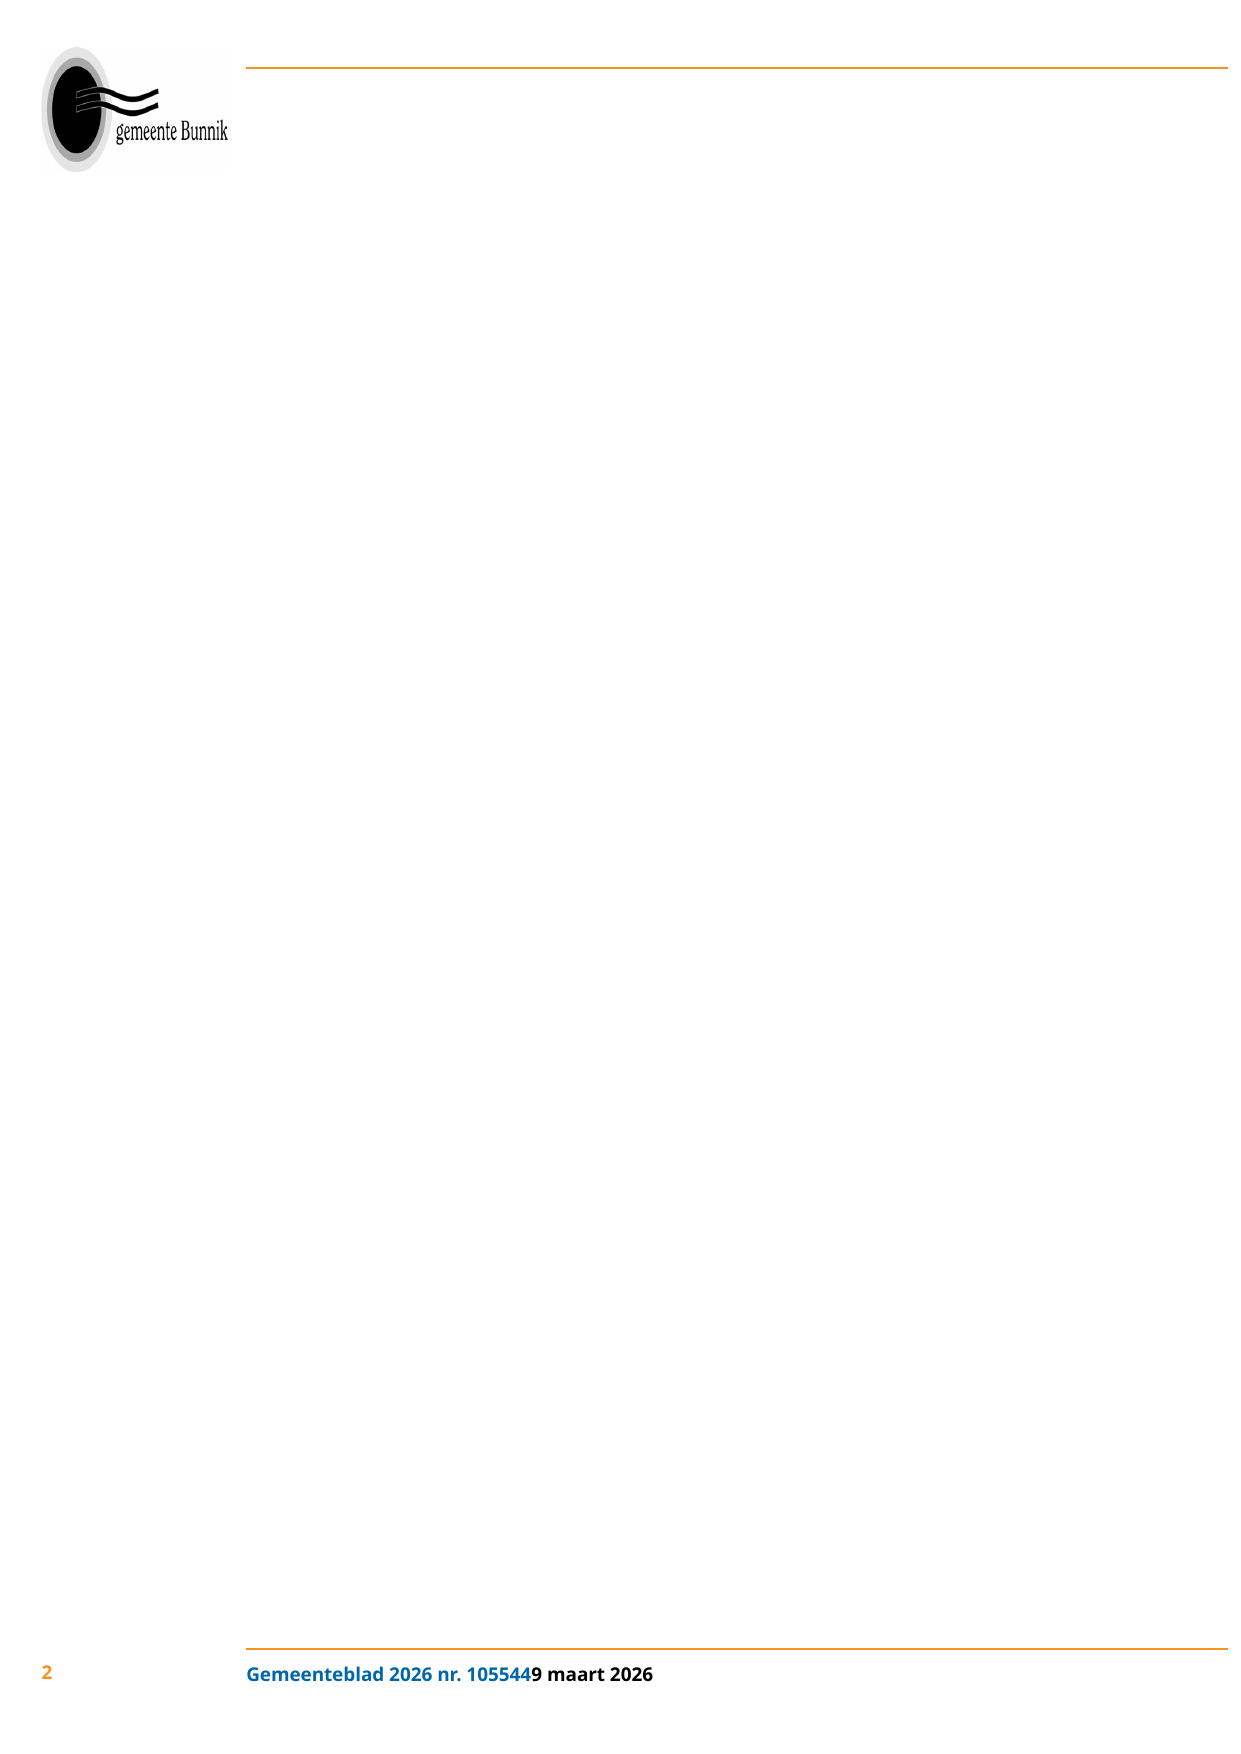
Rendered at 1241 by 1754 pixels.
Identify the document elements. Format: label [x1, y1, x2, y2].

picture [41, 47, 231, 172]
